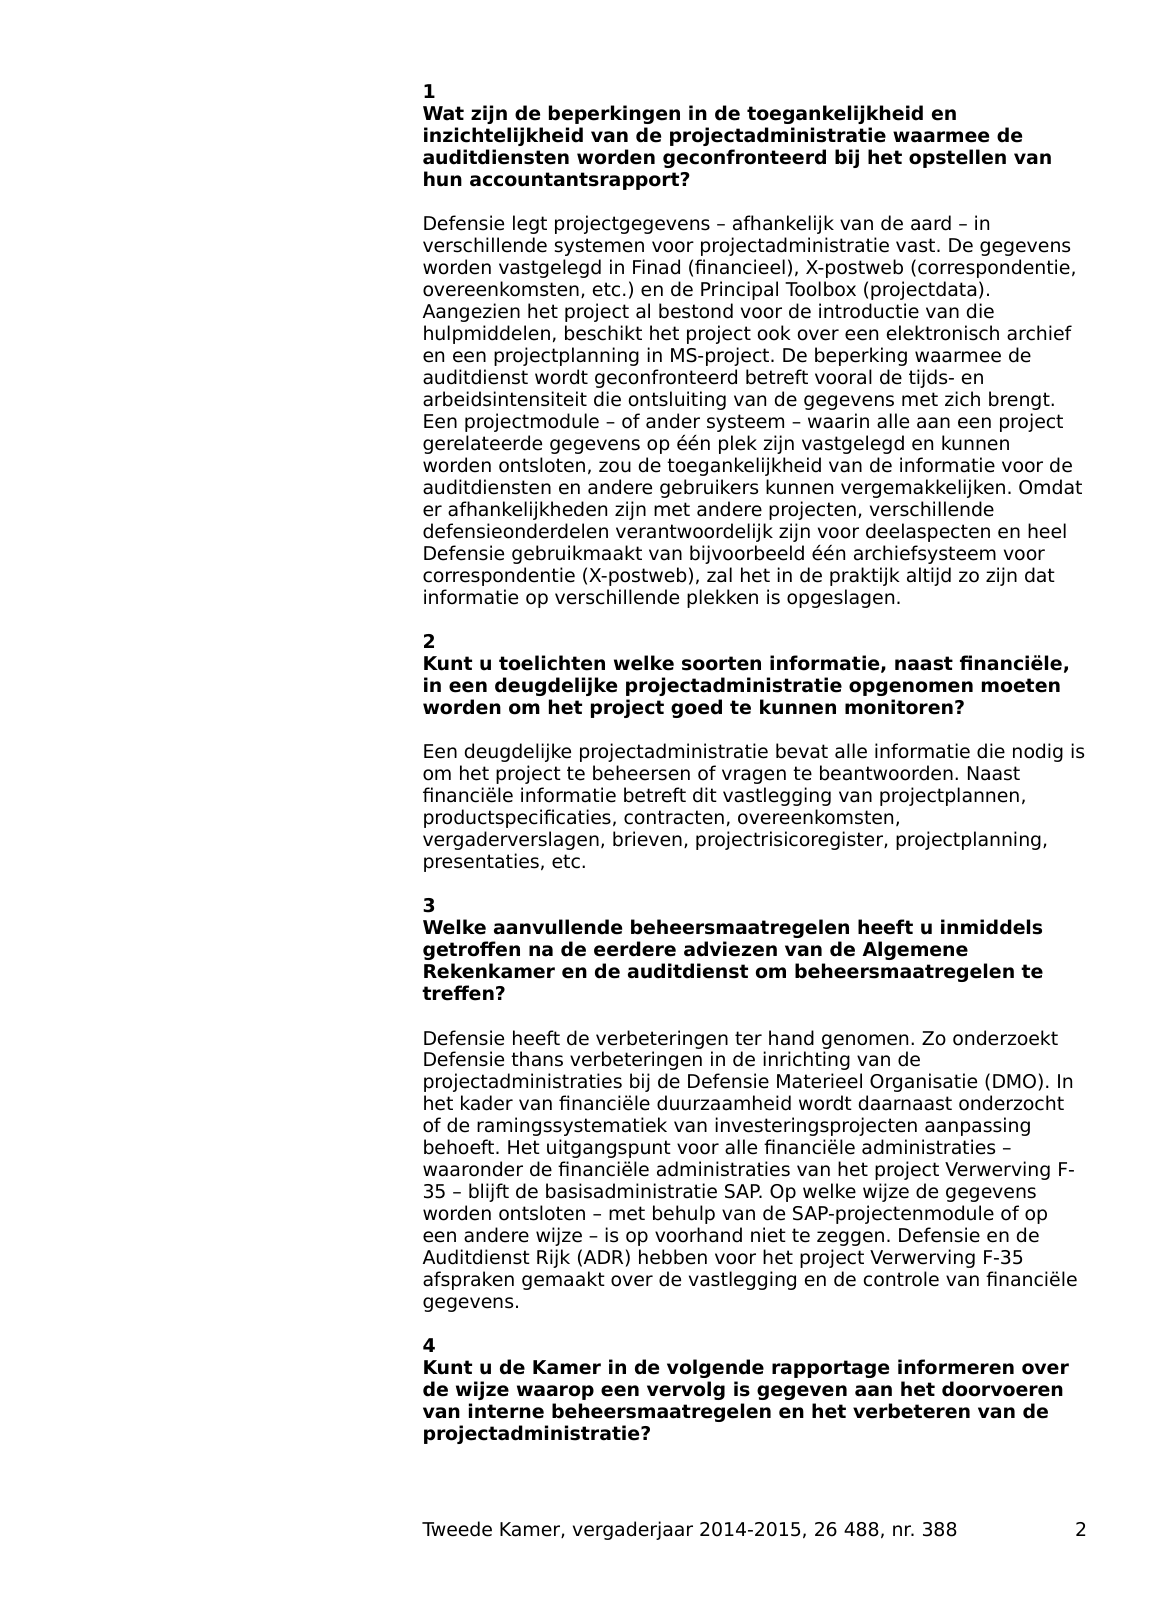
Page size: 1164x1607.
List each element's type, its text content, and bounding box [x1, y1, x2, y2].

text Kunt u toelichten welke soorten informatie, naast financiële, in een deugdelijke projectadministratie opgenomen moeten worden om het project goed te kunnen monitoren? [422, 653, 1087, 719]
text 3 [422, 895, 1087, 917]
text Welke aanvullende beheersmaatregelen heeft u inmiddels getroffen na de eerdere adviezen van de Algemene Rekenkamer en de auditdienst om beheersmaatregelen te treffen? [422, 917, 1087, 1005]
text 4 [422, 1335, 1087, 1357]
text Kunt u de Kamer in de volgende rapportage informeren over de wijze waarop een vervolg is gegeven aan het doorvoeren van interne beheersmaatregelen en het verbeteren van de projectadministratie? [422, 1357, 1087, 1445]
text Defensie legt projectgegevens – afhankelijk van de aard – in verschillende systemen voor projectadministratie vast. De gegevens worden vastgelegd in Finad (financieel), X-postweb (correspondentie, overeenkomsten, etc.) en de Principal Toolbox (projectdata). Aangezien het project al bestond voor de introductie van die hulpmiddelen, beschikt het project ook over een elektronisch archief en een projectplanning in MS-project. De beperking waarmee de auditdienst wordt geconfronteerd betreft vooral de tijds- en arbeidsintensiteit die ontsluiting van de gegevens met zich brengt. Een projectmodule – of ander systeem – waarin alle aan een project gerelateerde gegevens op één plek zijn vastgelegd en kunnen worden ontsloten, zou de toegankelijkheid van de informatie voor de auditdiensten en andere gebruikers kunnen vergemakkelijken. Omdat er afhankelijkheden zijn met andere projecten, verschillende defensieonderdelen verantwoordelijk zijn voor deelaspecten en heel Defensie gebruikmaakt van bijvoorbeeld één archiefsysteem voor correspondentie (X-postweb), zal het in de praktijk altijd zo zijn dat informatie op verschillende plekken is opgeslagen. [422, 213, 1087, 609]
text 2 [422, 631, 1087, 653]
text Defensie heeft de verbeteringen ter hand genomen. Zo onderzoekt Defensie thans verbeteringen in de inrichting van de projectadministraties bij de Defensie Materieel Organisatie (DMO). In het kader van financiële duurzaamheid wordt daarnaast onderzocht of de ramingssystematiek van investeringsprojecten aanpassing behoeft. Het uitgangspunt voor alle financiële administraties – waaronder de financiële administraties van het project Verwerving F-35 – blijft de basisadministratie SAP. Op welke wijze de gegevens worden ontsloten – met behulp van de SAP-projectenmodule of op een andere wijze – is op voorhand niet te zeggen. Defensie en de Auditdienst Rijk (ADR) hebben voor het project Verwerving F-35 afspraken gemaakt over de vastlegging en de controle van financiële gegevens. [422, 1027, 1087, 1313]
text Een deugdelijke projectadministratie bevat alle informatie die nodig is om het project te beheersen of vragen te beantwoorden. Naast financiële informatie betreft dit vastlegging van projectplannen, productspecificaties, contracten, overeenkomsten, vergaderverslagen, brieven, projectrisicoregister, projectplanning, presentaties, etc. [422, 741, 1087, 873]
text Wat zijn de beperkingen in de toegankelijkheid en inzichtelijkheid van de projectadministratie waarmee de auditdiensten worden geconfronteerd bij het opstellen van hun accountantsrapport? [422, 103, 1087, 191]
text 1 [422, 81, 1087, 103]
